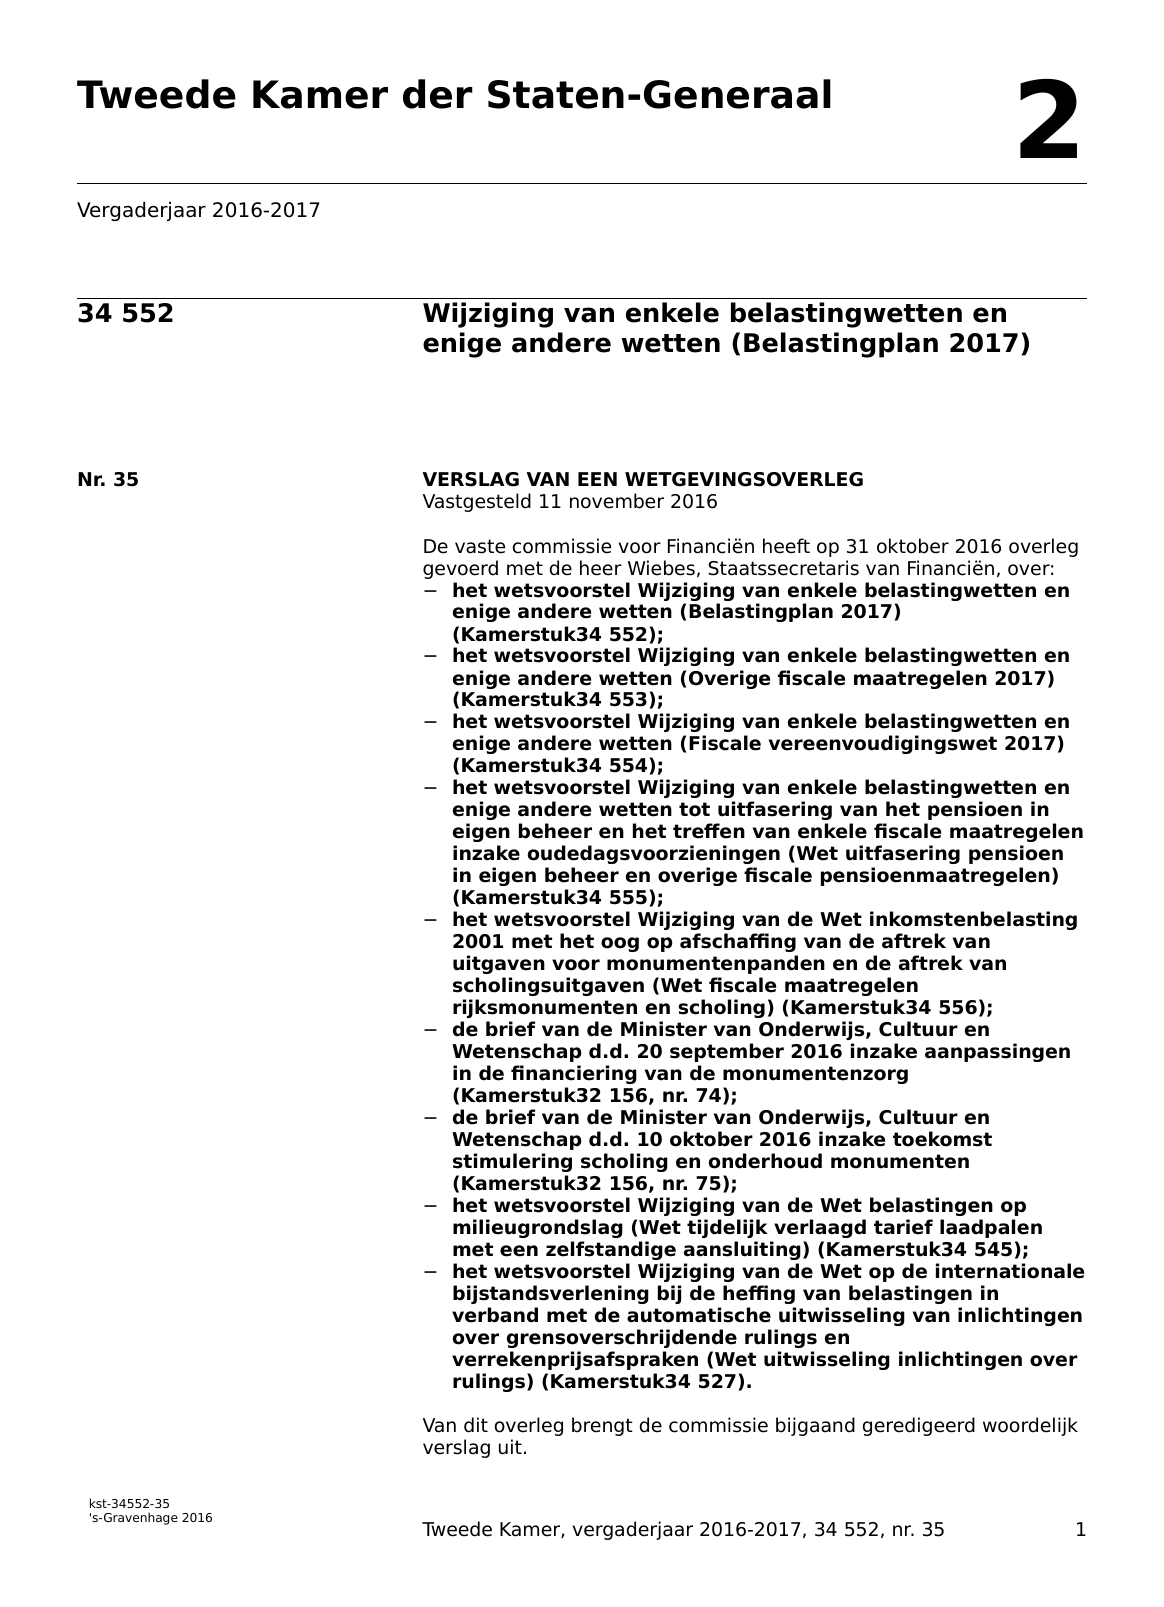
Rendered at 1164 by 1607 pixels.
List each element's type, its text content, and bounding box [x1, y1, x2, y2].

table_header 2 [886, 59, 1087, 183]
text − het wetsvoorstel Wijziging van enkele belastingwetten en enige andere wetten (Overige fiscale maatregelen 2017) (Kamerstuk34 553); [422, 645, 1087, 711]
subtitle 34 552 Wijziging van enkele belastingwetten en enige andere wetten (Belastingplan 2017) [77, 299, 1087, 358]
text kst-34552-35 [88, 1497, 323, 1511]
text − de brief van de Minister van Onderwijs, Cultuur en Wetenschap d.d. 20 september 2016 inzake aanpassingen in de financiering van de monumentenzorg (Kamerstuk32 156, nr. 74); [422, 1019, 1087, 1107]
text − het wetsvoorstel Wijziging van enkele belastingwetten en enige andere wetten (Belastingplan 2017) (Kamerstuk34 552); [422, 579, 1087, 645]
text Vastgesteld 11 november 2016 [422, 491, 1087, 513]
table_cell Vergaderjaar 2016-2017 [77, 184, 1087, 298]
text − het wetsvoorstel Wijziging van de Wet belastingen op milieugrondslag (Wet tijdelijk verlaagd tarief laadpalen met een zelfstandige aansluiting) (Kamerstuk34 545); [422, 1195, 1087, 1261]
text − het wetsvoorstel Wijziging van de Wet op de internationale bijstandsverlening bij de heffing van belastingen in verband met de automatische uitwisseling van inlichtingen over grensoverschrijdende rulings en verrekenprijsafspraken (Wet uitwisseling inlichtingen over rulings) (Kamerstuk34 527). [422, 1261, 1087, 1393]
text − het wetsvoorstel Wijziging van enkele belastingwetten en enige andere wetten (Fiscale vereenvoudigingswet 2017) (Kamerstuk34 554); [422, 711, 1087, 777]
text − het wetsvoorstel Wijziging van enkele belastingwetten en enige andere wetten tot uitfasering van het pensioen in eigen beheer en het treffen van enkele fiscale maatregelen inzake oudedagsvoorzieningen (Wet uitfasering pensioen in eigen beheer en overige fiscale pensioenmaatregelen) (Kamerstuk34 555); [422, 777, 1087, 909]
subtitle Nr. 35 VERSLAG VAN EEN WETGEVINGSOVERLEG [77, 469, 1087, 491]
text 's-Gravenhage 2016 [88, 1511, 323, 1525]
text De vaste commissie voor Financiën heeft op 31 oktober 2016 overleg gevoerd met de heer Wiebes, Staatssecretaris van Financiën, over: [422, 536, 1087, 579]
table_header Tweede Kamer der Staten-Generaal [77, 59, 886, 183]
text Van dit overleg brengt de commissie bijgaand geredigeerd woordelijk verslag uit. [422, 1415, 1087, 1459]
text − het wetsvoorstel Wijziging van de Wet inkomstenbelasting 2001 met het oog op afschaffing van de aftrek van uitgaven voor monumentenpanden en de aftrek van scholingsuitgaven (Wet fiscale maatregelen rijksmonumenten en scholing) (Kamerstuk34 556); [422, 909, 1087, 1019]
text − de brief van de Minister van Onderwijs, Cultuur en Wetenschap d.d. 10 oktober 2016 inzake toekomst stimulering scholing en onderhoud monumenten (Kamerstuk32 156, nr. 75); [422, 1107, 1087, 1195]
